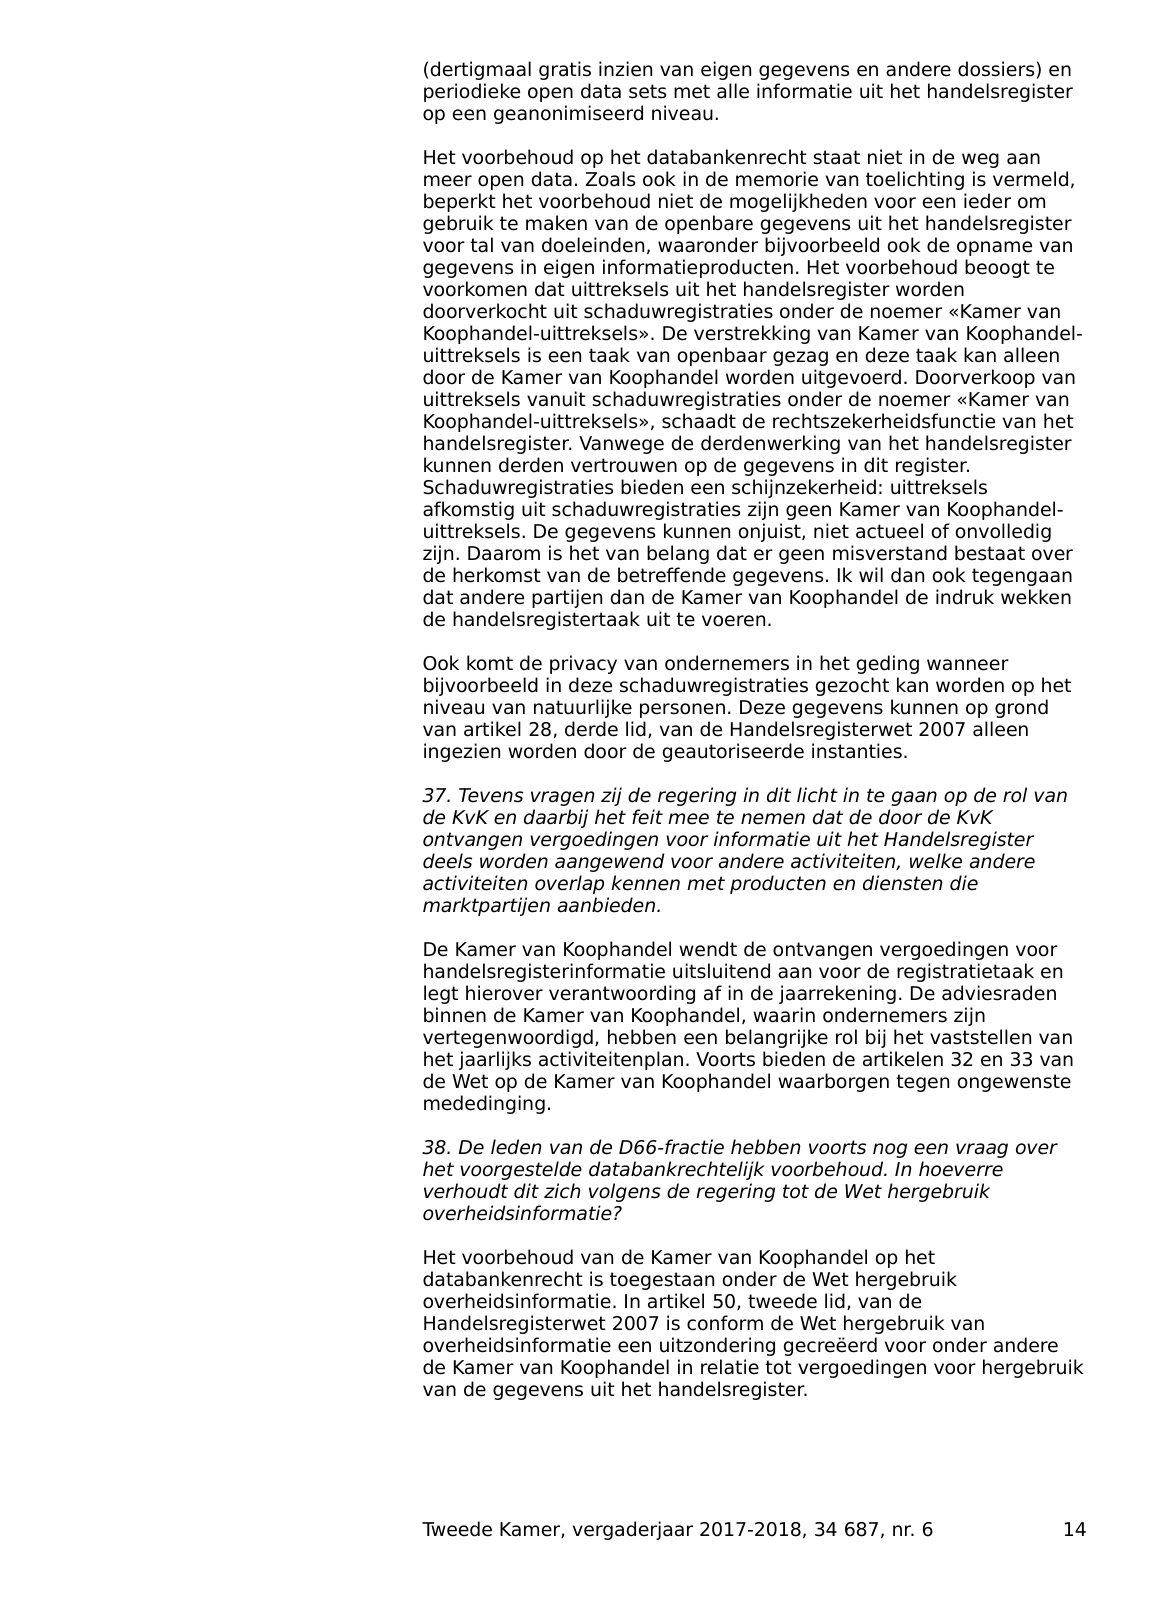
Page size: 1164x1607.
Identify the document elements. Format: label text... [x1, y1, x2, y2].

text (dertigmaal gratis inzien van eigen gegevens en andere dossiers) en periodieke open data sets met alle informatie uit het handelsregister op een geanonimiseerd niveau. [422, 59, 1087, 125]
text Het voorbehoud op het databankenrecht staat niet in de weg aan meer open data. Zoals ook in de memorie van toelichting is vermeld, beperkt het voorbehoud niet de mogelijkheden voor een ieder om gebruik te maken van de openbare gegevens uit het handelsregister voor tal van doeleinden, waaronder bijvoorbeeld ook de opname van gegevens in eigen informatieproducten. Het voorbehoud beoogt te voorkomen dat uittreksels uit het handelsregister worden doorverkocht uit schaduwregistraties onder de noemer «Kamer van Koophandel-uittreksels». De verstrekking van Kamer van Koophandel-uittreksels is een taak van openbaar gezag en deze taak kan alleen door de Kamer van Koophandel worden uitgevoerd. Doorverkoop van uittreksels vanuit schaduwregistraties onder de noemer «Kamer van Koophandel-uittreksels», schaadt de rechtszekerheidsfunctie van het handelsregister. Vanwege de derdenwerking van het handelsregister kunnen derden vertrouwen op de gegevens in dit register. Schaduwregistraties bieden een schijnzekerheid: uittreksels afkomstig uit schaduwregistraties zijn geen Kamer van Koophandel-uittreksels. De gegevens kunnen onjuist, niet actueel of onvolledig zijn. Daarom is het van belang dat er geen misverstand bestaat over de herkomst van de betreffende gegevens. Ik wil dan ook tegengaan dat andere partijen dan de Kamer van Koophandel de indruk wekken de handelsregistertaak uit te voeren. [422, 147, 1087, 631]
text 37. Tevens vragen zij de regering in dit licht in te gaan op de rol van de KvK en daarbij het feit mee te nemen dat de door de KvK ontvangen vergoedingen voor informatie uit het Handelsregister deels worden aangewend voor andere activiteiten, welke andere activiteiten overlap kennen met producten en diensten die marktpartijen aanbieden. [422, 785, 1087, 917]
text De Kamer van Koophandel wendt de ontvangen vergoedingen voor handelsregisterinformatie uitsluitend aan voor de registratietaak en legt hierover verantwoording af in de jaarrekening. De adviesraden binnen de Kamer van Koophandel, waarin ondernemers zijn vertegenwoordigd, hebben een belangrijke rol bij het vaststellen van het jaarlijks activiteitenplan. Voorts bieden de artikelen 32 en 33 van de Wet op de Kamer van Koophandel waarborgen tegen ongewenste mededinging. [422, 939, 1087, 1115]
text Ook komt de privacy van ondernemers in het geding wanneer bijvoorbeeld in deze schaduwregistraties gezocht kan worden op het niveau van natuurlijke personen. Deze gegevens kunnen op grond van artikel 28, derde lid, van de Handelsregisterwet 2007 alleen ingezien worden door de geautoriseerde instanties. [422, 653, 1087, 763]
text 38. De leden van de D66-fractie hebben voorts nog een vraag over het voorgestelde databankrechtelijk voorbehoud. In hoeverre verhoudt dit zich volgens de regering tot de Wet hergebruik overheidsinformatie? [422, 1137, 1087, 1225]
text Het voorbehoud van de Kamer van Koophandel op het databankenrecht is toegestaan onder de Wet hergebruik overheidsinformatie. In artikel 50, tweede lid, van de Handelsregisterwet 2007 is conform de Wet hergebruik van overheidsinformatie een uitzondering gecreëerd voor onder andere de Kamer van Koophandel in relatie tot vergoedingen voor hergebruik van de gegevens uit het handelsregister. [422, 1247, 1087, 1401]
